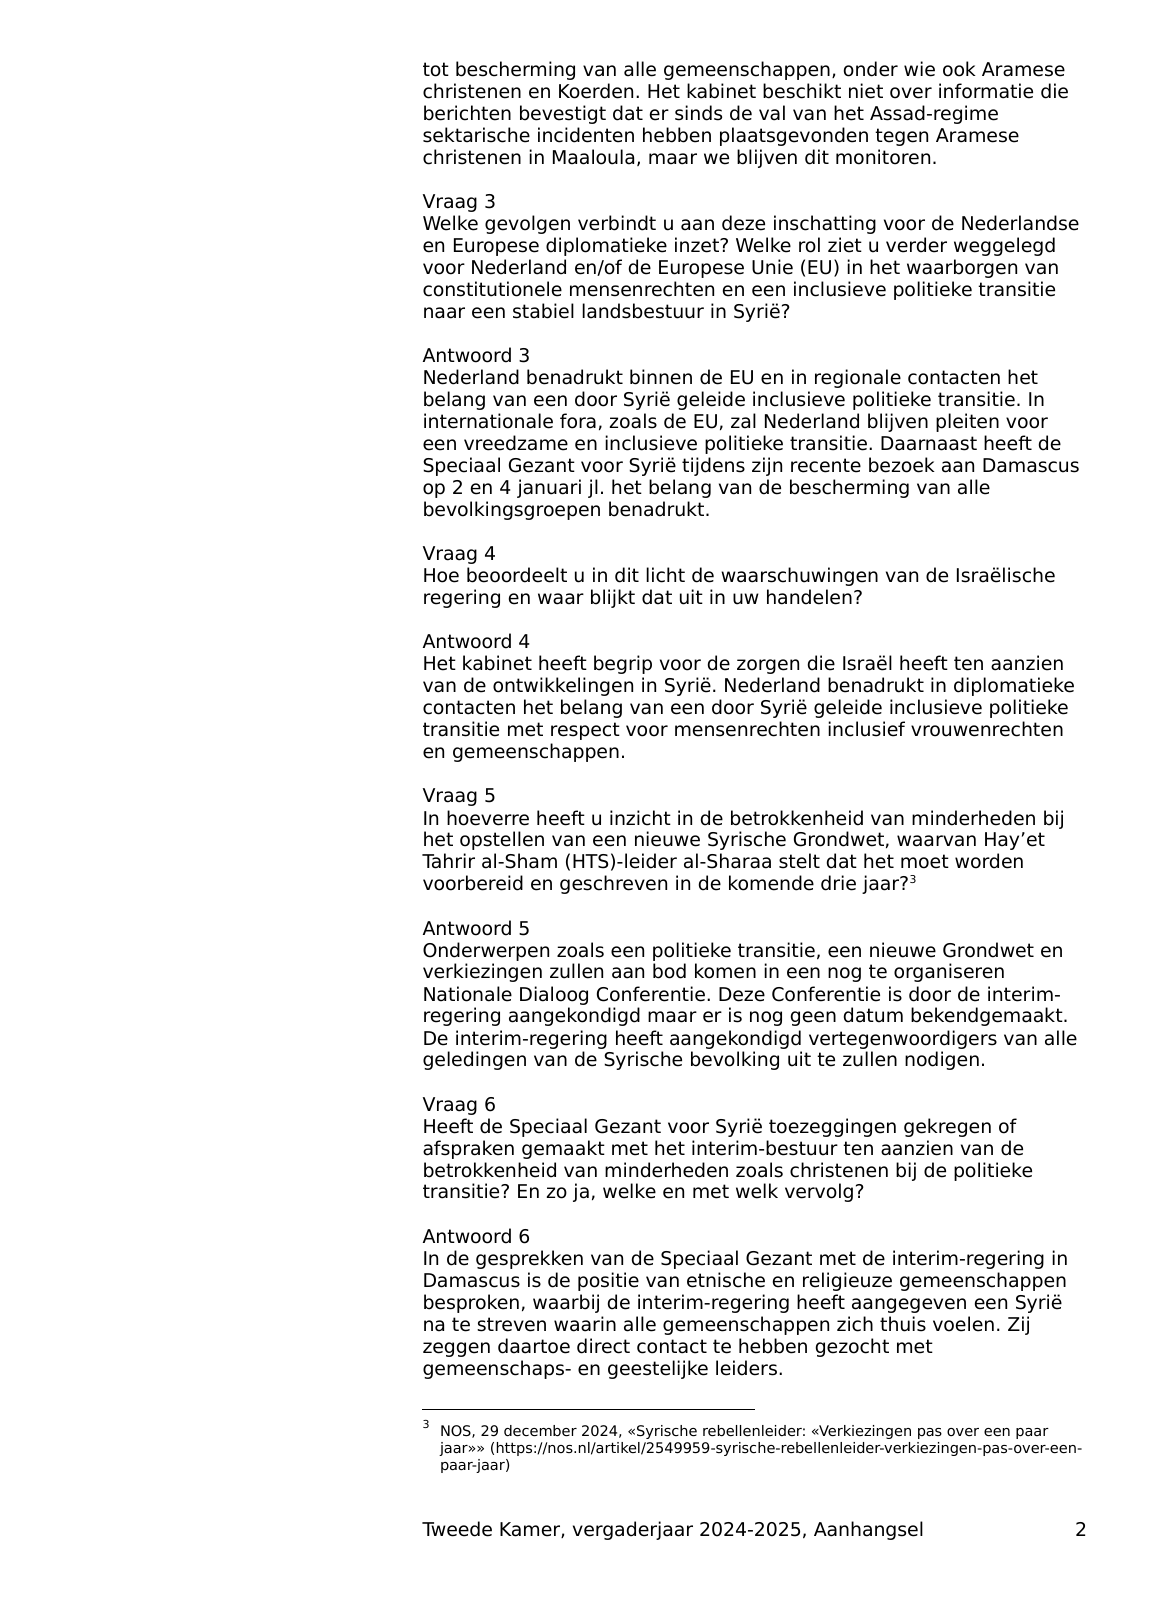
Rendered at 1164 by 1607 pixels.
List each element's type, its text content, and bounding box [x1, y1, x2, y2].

text Antwoord 5 [422, 917, 1087, 939]
text Antwoord 4 [422, 631, 1087, 653]
text Vraag 6 [422, 1093, 1087, 1116]
text Heeft de Speciaal Gezant voor Syrië toezeggingen gekregen of afspraken gemaakt met het interim-bestuur ten aanzien van de betrokkenheid van minderheden zoals christenen bij de politieke transitie? En zo ja, welke en met welk vervolg? [422, 1116, 1087, 1203]
text Antwoord 6 [422, 1226, 1087, 1248]
text In de gesprekken van de Speciaal Gezant met de interim-regering in Damascus is de positie van etnische en religieuze gemeenschappen besproken, waarbij de interim-regering heeft aangegeven een Syrië na te streven waarin alle gemeenschappen zich thuis voelen. Zij zeggen daartoe direct contact te hebben gezocht met gemeenschaps- en geestelijke leiders. [422, 1248, 1087, 1379]
text NOS, 29 december 2024, «Syrische rebellenleider: «Verkiezingen pas over een paar jaar»» (https://nos.nl/artikel/2549959-syrische-rebellenleider-verkiezingen-pas-over-een-paar-jaar) [422, 1418, 1087, 1474]
text Het kabinet heeft begrip voor de zorgen die Israël heeft ten aanzien van de ontwikkelingen in Syrië. Nederland benadrukt in diplomatieke contacten het belang van een door Syrië geleide inclusieve politieke transitie met respect voor mensenrechten inclusief vrouwenrechten en gemeenschappen. [422, 653, 1087, 763]
text tot bescherming van alle gemeenschappen, onder wie ook Aramese christenen en Koerden. Het kabinet beschikt niet over informatie die berichten bevestigt dat er sinds de val van het Assad-regime sektarische incidenten hebben plaatsgevonden tegen Aramese christenen in Maaloula, maar we blijven dit monitoren. [422, 59, 1087, 169]
text Antwoord 3 [422, 345, 1087, 367]
text Vraag 4 [422, 543, 1087, 565]
text Vraag 5 [422, 785, 1087, 807]
text In hoeverre heeft u inzicht in de betrokkenheid van minderheden bij het opstellen van een nieuwe Syrische Grondwet, waarvan Hay’et Tahrir al-Sham (HTS)-leider al-Sharaa stelt dat het moet worden voorbereid en geschreven in de komende drie jaar? [422, 807, 1087, 895]
text Welke gevolgen verbindt u aan deze inschatting voor de Nederlandse en Europese diplomatieke inzet? Welke rol ziet u verder weggelegd voor Nederland en/of de Europese Unie (EU) in het waarborgen van constitutionele mensenrechten en een inclusieve politieke transitie naar een stabiel landsbestuur in Syrië? [422, 213, 1087, 323]
text Hoe beoordeelt u in dit licht de waarschuwingen van de Israëlische regering en waar blijkt dat uit in uw handelen? [422, 565, 1087, 609]
text Onderwerpen zoals een politieke transitie, een nieuwe Grondwet en verkiezingen zullen aan bod komen in een nog te organiseren Nationale Dialoog Conferentie. Deze Conferentie is door de interim-regering aangekondigd maar er is nog geen datum bekendgemaakt. De interim-regering heeft aangekondigd vertegenwoordigers van alle geledingen van de Syrische bevolking uit te zullen nodigen. [422, 939, 1087, 1071]
text Vraag 3 [422, 191, 1087, 213]
text Nederland benadrukt binnen de EU en in regionale contacten het belang van een door Syrië geleide inclusieve politieke transitie. In internationale fora, zoals de EU, zal Nederland blijven pleiten voor een vreedzame en inclusieve politieke transitie. Daarnaast heeft de Speciaal Gezant voor Syrië tijdens zijn recente bezoek aan Damascus op 2 en 4 januari jl. het belang van de bescherming van alle bevolkingsgroepen benadrukt. [422, 367, 1087, 521]
